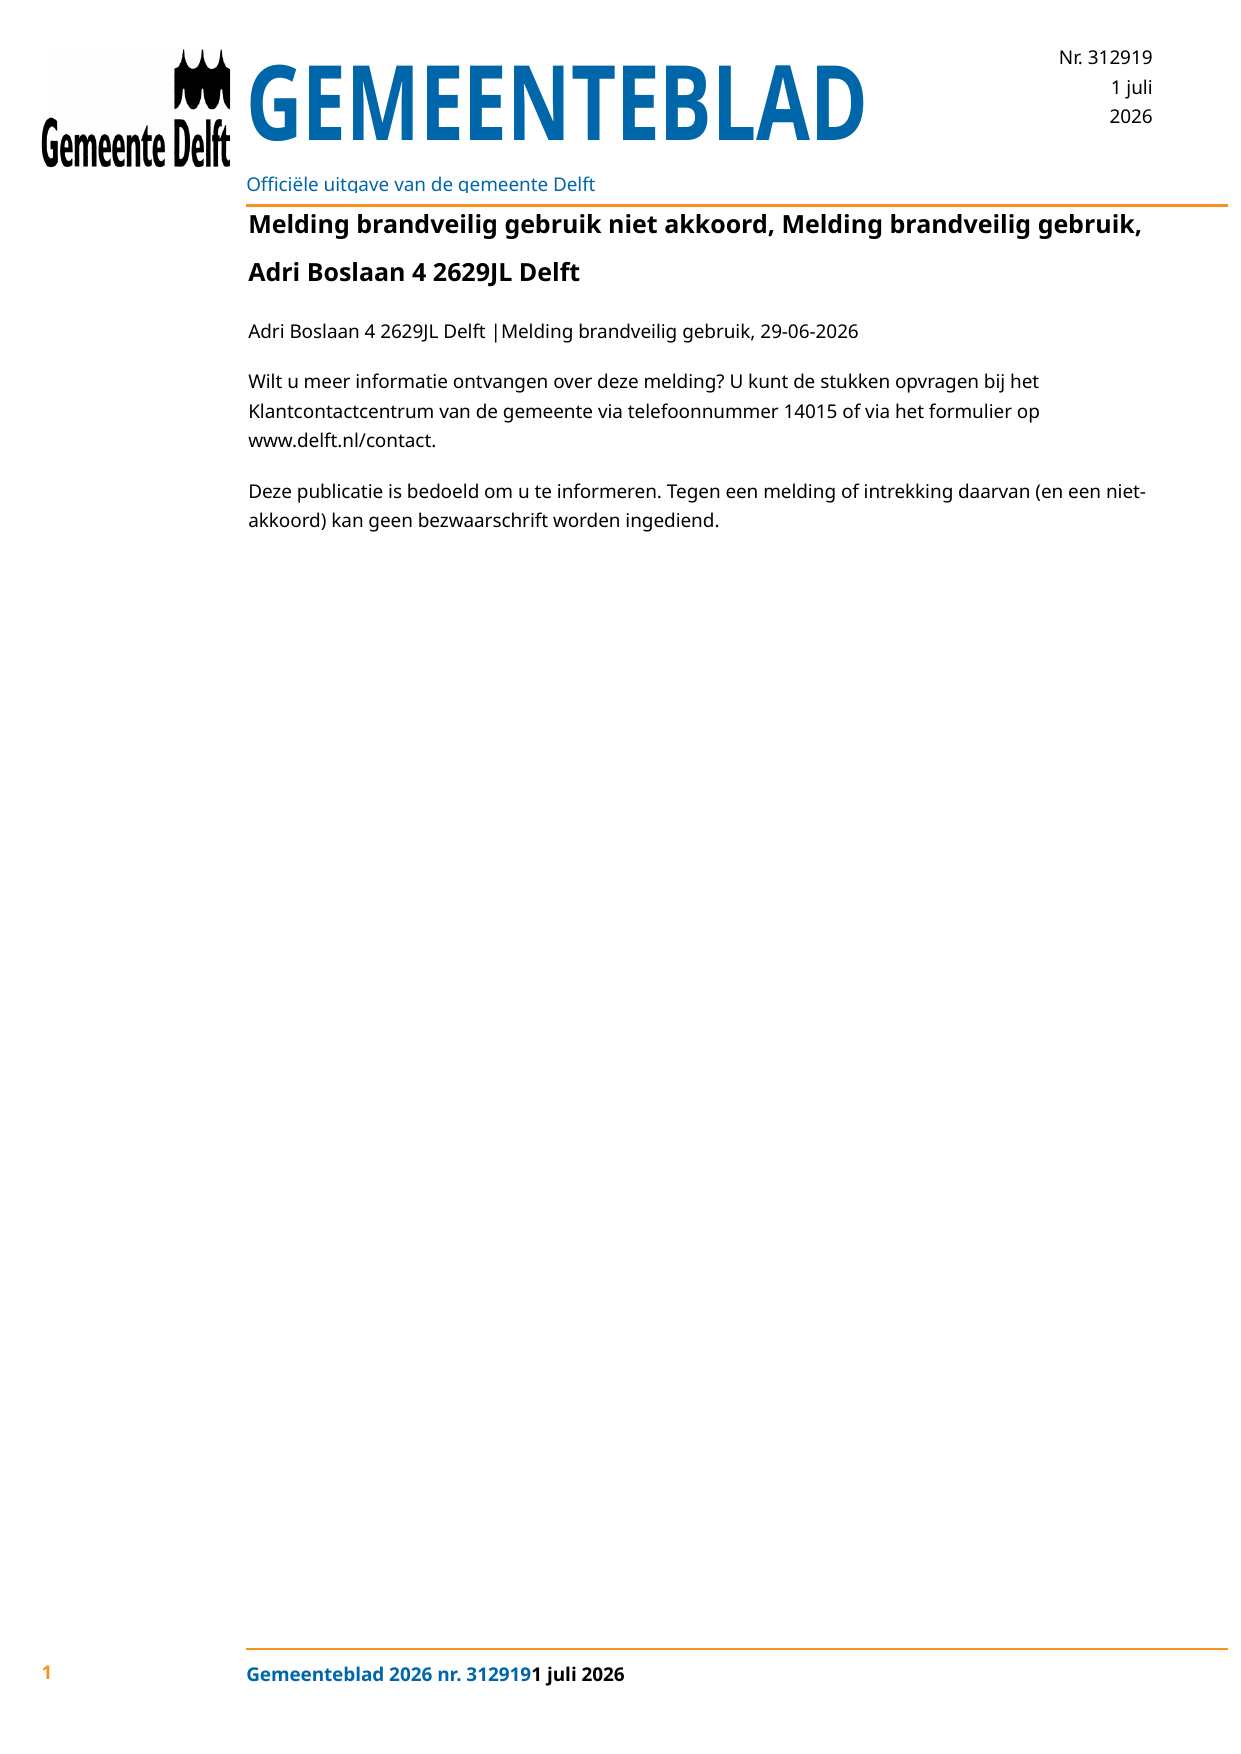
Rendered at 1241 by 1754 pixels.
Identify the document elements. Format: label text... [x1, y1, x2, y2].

text Melding brandveilig gebruik niet akkoord, Melding brandveilig gebruik, Adri Boslaan 4 2629JL Delft [248, 207, 1152, 288]
picture [41, 47, 231, 172]
text Adri Boslaan 4 2629JL Delft |Melding brandveilig gebruik, 29-06-2026 [248, 318, 1152, 344]
text Wilt u meer informatie ontvangen over deze melding? U kunt de stukken opvragen bij het Klantcontactcentrum van de gemeente via telefoonnummer 14015 of via het formulier op www.delft.nl/contact. [248, 368, 1152, 453]
text Deze publicatie is bedoeld om u te informeren. Tegen een melding of intrekking daarvan (en een niet-akkoord) kan geen bezwaarschrift worden ingediend. [248, 478, 1152, 533]
